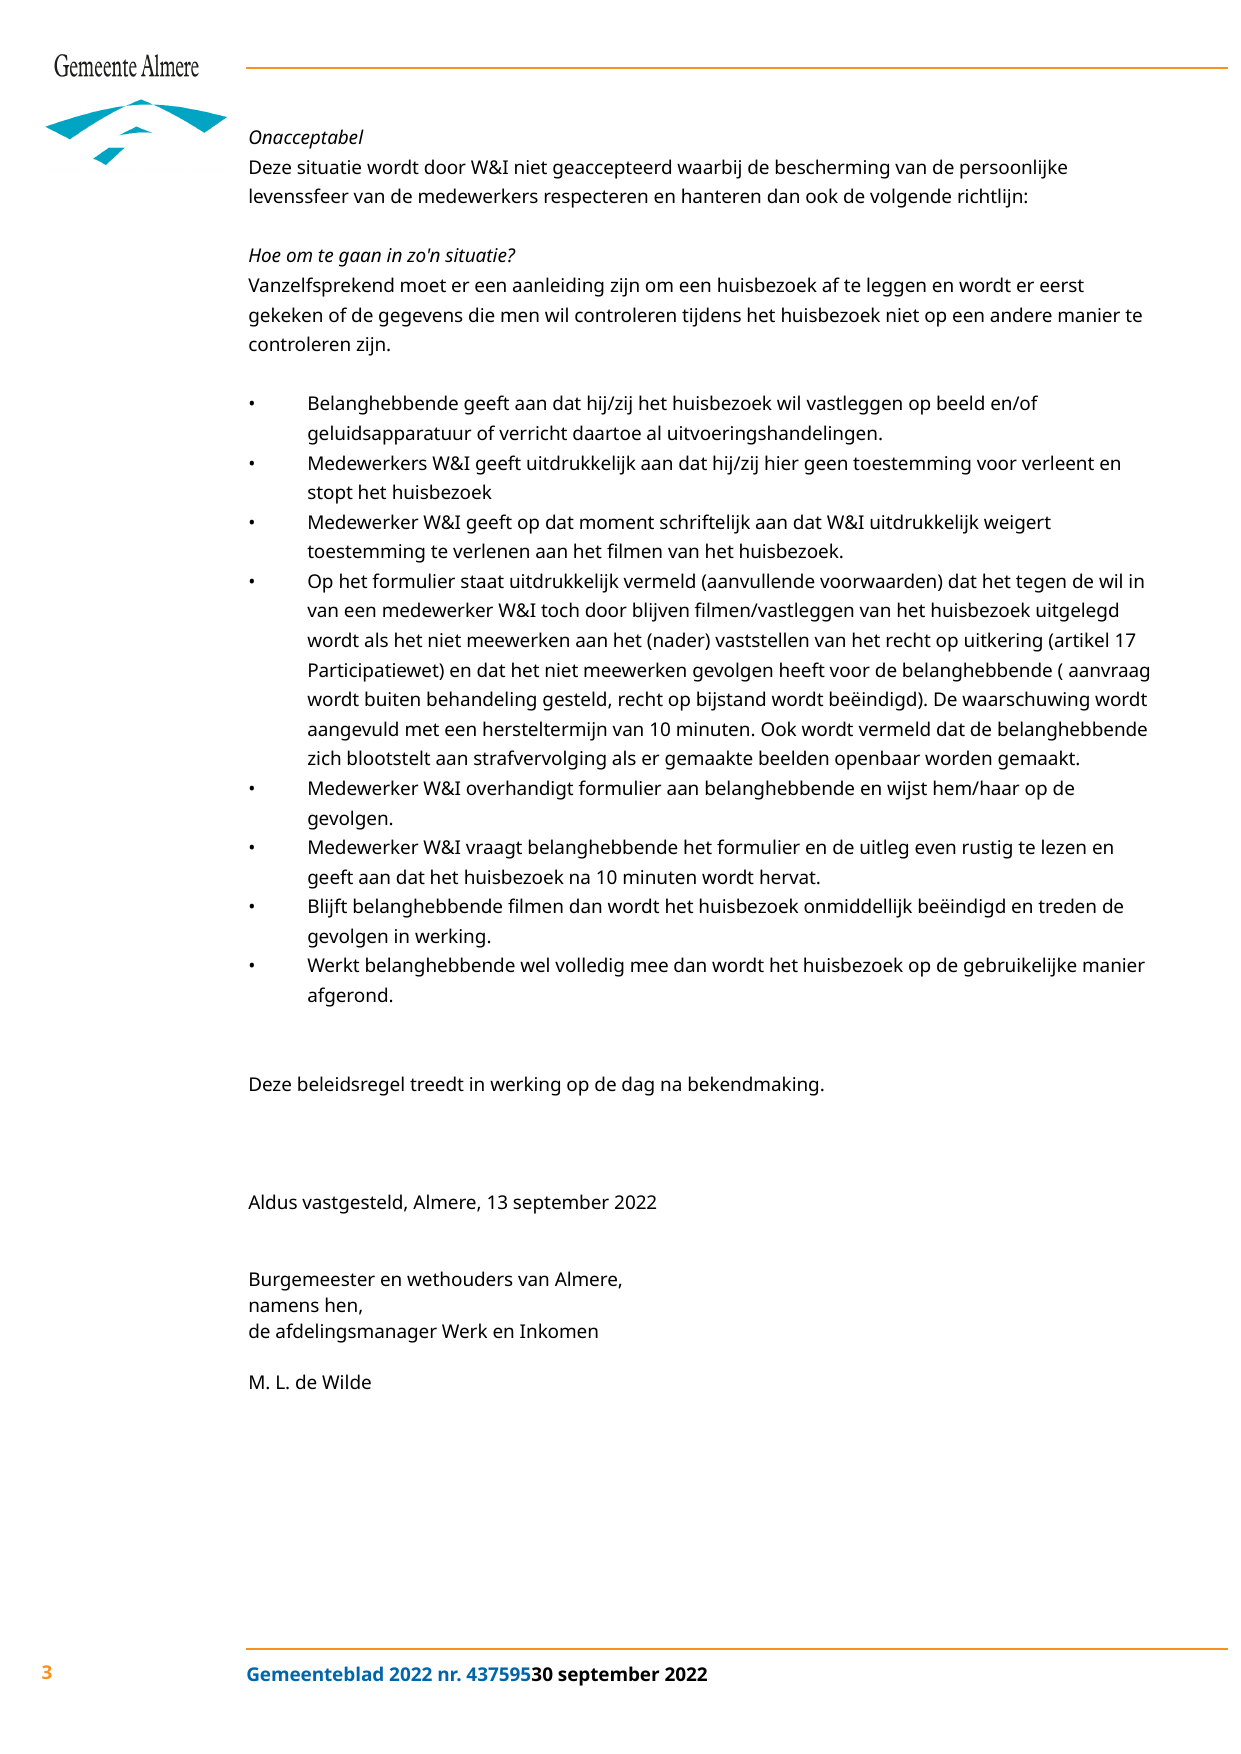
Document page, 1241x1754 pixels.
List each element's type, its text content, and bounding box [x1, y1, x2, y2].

picture [41, 47, 231, 172]
text Deze situatie wordt door W&I niet geaccepteerd waarbij de bescherming van de persoonlijke levenssfeer van de medewerkers respecteren en hanteren dan ook de volgende richtlijn: [248, 154, 1152, 209]
text Hoe om te gaan in zo'n situatie? [248, 243, 1152, 268]
text de afdelingsmanager Werk en Inkomen [248, 1318, 1152, 1344]
list Werkt belanghebbende wel volledig mee dan wordt het huisbezoek op de gebruikelijke manier afgerond. [248, 953, 1152, 1008]
list Medewerker W&I geeft op dat moment schriftelijk aan dat W&I uitdrukkelijk weigert toestemming te verlenen aan het filmen van het huisbezoek. [248, 509, 1152, 564]
text Aldus vastgesteld, Almere, 13 september 2022 [248, 1189, 1152, 1215]
text namens hen, [248, 1292, 1152, 1318]
list Blijft belanghebbende filmen dan wordt het huisbezoek onmiddellijk beëindigd en treden de gevolgen in werking. [248, 893, 1152, 949]
list Op het formulier staat uitdrukkelijk vermeld (aanvullende voorwaarden) dat het tegen de wil in van een medewerker W&I toch door blijven filmen/vastleggen van het huisbezoek uitgelegd wordt als het niet meewerken aan het (nader) vaststellen van het recht op uitkering (artikel 17 Participatiewet) en dat het niet meewerken gevolgen heeft voor de belanghebbende ( aanvraag wordt buiten behandeling gesteld, recht op bijstand wordt beëindigd). De waarschuwing wordt aangevuld met een hersteltermijn van 10 minuten. Ook wordt vermeld dat de belanghebbende zich blootstelt aan strafvervolging als er gemaakte beelden openbaar worden gemaakt. [248, 568, 1152, 771]
text Onacceptabel [248, 124, 1152, 150]
text Burgemeester en wethouders van Almere, [248, 1267, 1152, 1292]
list Medewerker W&I overhandigt formulier aan belanghebbende en wijst hem/haar op de gevolgen. [248, 775, 1152, 831]
list Medewerkers W&I geeft uitdrukkelijk aan dat hij/zij hier geen toestemming voor verleent en stopt het huisbezoek [248, 450, 1152, 505]
list Medewerker W&I vraagt belanghebbende het formulier en de uitleg even rustig te lezen en geeft aan dat het huisbezoek na 10 minuten wordt hervat. [248, 834, 1152, 890]
list Belanghebbende geeft aan dat hij/zij het huisbezoek wil vastleggen op beeld en/of geluidsapparatuur of verricht daartoe al uitvoeringshandelingen. [248, 391, 1152, 446]
text M. L. de Wilde [248, 1369, 1152, 1395]
text Vanzelfsprekend moet er een aanleiding zijn om een huisbezoek af te leggen en wordt er eerst gekeken of de gegevens die men wil controleren tijdens het huisbezoek niet op een andere manier te controleren zijn. [248, 272, 1152, 357]
text Deze beleidsregel treedt in werking op de dag na bekendmaking. [248, 1071, 1152, 1097]
